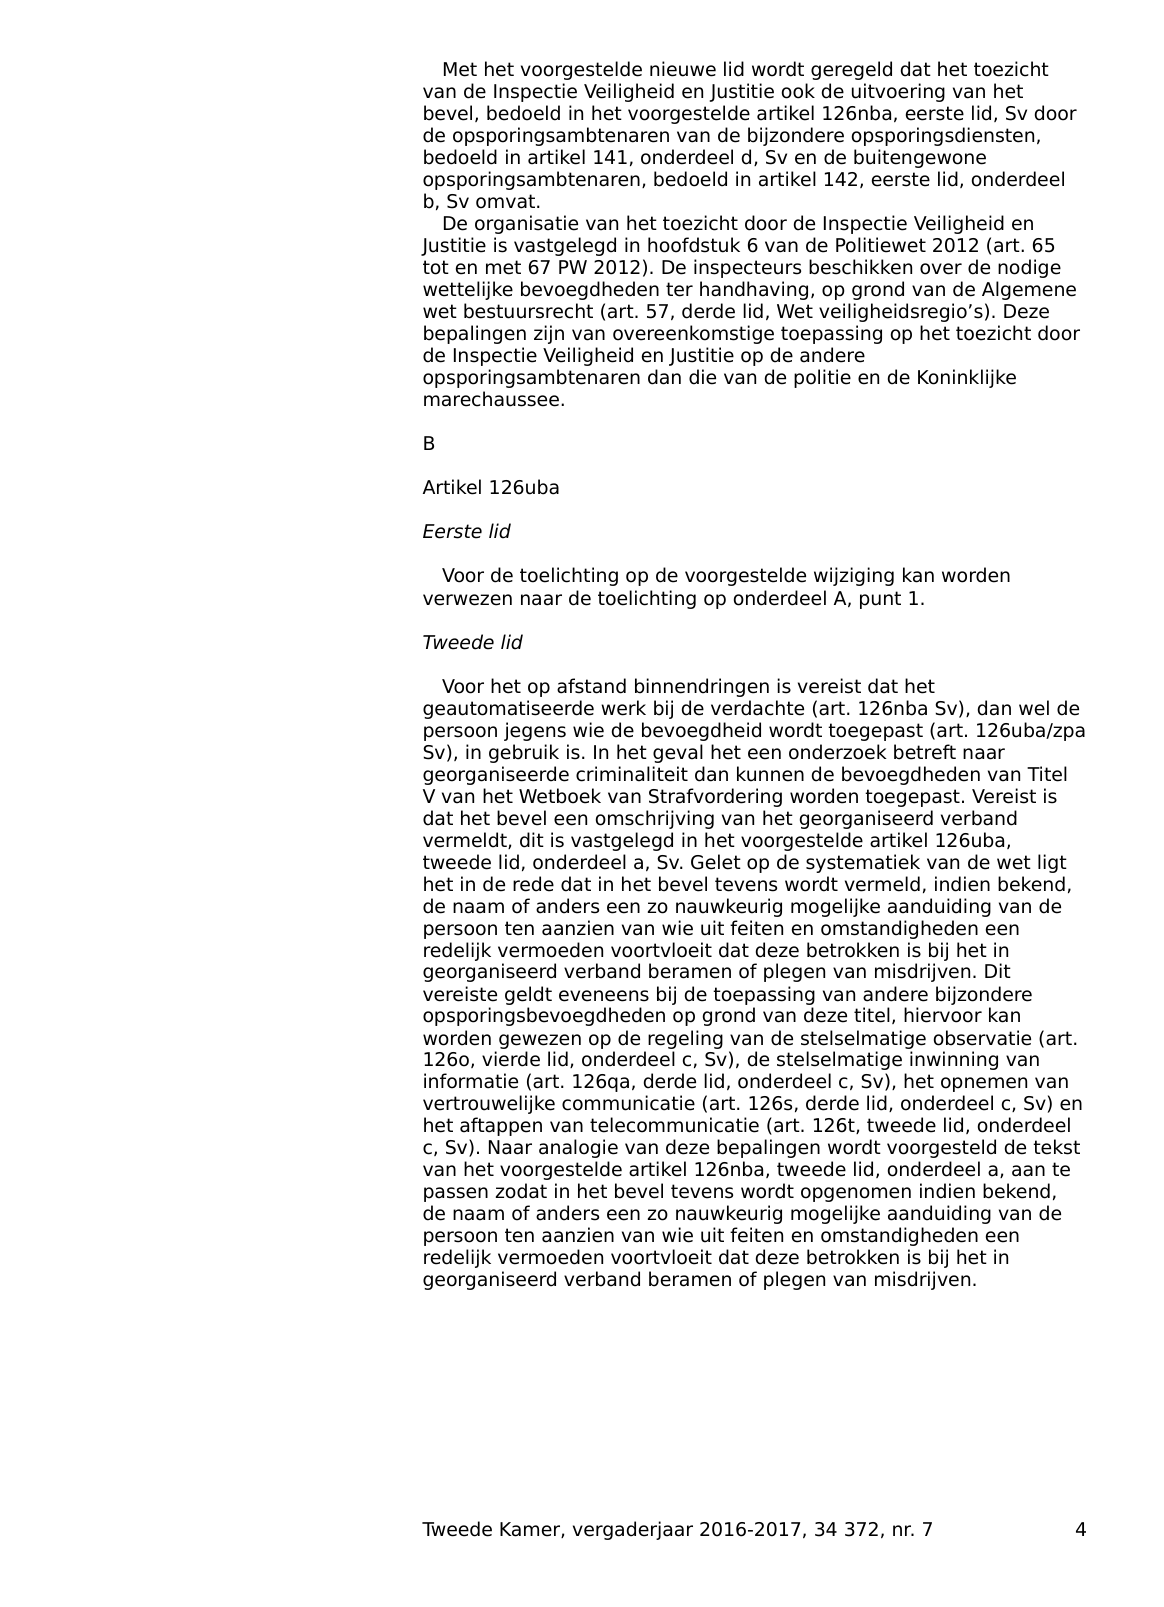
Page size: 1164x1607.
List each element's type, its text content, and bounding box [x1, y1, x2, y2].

text Voor het op afstand binnendringen is vereist dat het geautomatiseerde werk bij de verdachte (art. 126nba Sv), dan wel de persoon jegens wie de bevoegdheid wordt toegepast (art. 126uba/zpa Sv), in gebruik is. In het geval het een onderzoek betreft naar georganiseerde criminaliteit dan kunnen de bevoegdheden van Titel V van het Wetboek van Strafvordering worden toegepast. Vereist is dat het bevel een omschrijving van het georganiseerd verband vermeldt, dit is vastgelegd in het voorgestelde artikel 126uba, tweede lid, onderdeel a, Sv. Gelet op de systematiek van de wet ligt het in de rede dat in het bevel tevens wordt vermeld, indien bekend, de naam of anders een zo nauwkeurig mogelijke aanduiding van de persoon ten aanzien van wie uit feiten en omstandigheden een redelijk vermoeden voortvloeit dat deze betrokken is bij het in georganiseerd verband beramen of plegen van misdrijven. Dit vereiste geldt eveneens bij de toepassing van andere bijzondere opsporingsbevoegdheden op grond van deze titel, hiervoor kan worden gewezen op de regeling van de stelselmatige observatie (art. 126o, vierde lid, onderdeel c, Sv), de stelselmatige inwinning van informatie (art. 126qa, derde lid, onderdeel c, Sv), het opnemen van vertrouwelijke communicatie (art. 126s, derde lid, onderdeel c, Sv) en het aftappen van telecommunicatie (art. 126t, tweede lid, onderdeel c, Sv). Naar analogie van deze bepalingen wordt voorgesteld de tekst van het voorgestelde artikel 126nba, tweede lid, onderdeel a, aan te passen zodat in het bevel tevens wordt opgenomen indien bekend, de naam of anders een zo nauwkeurig mogelijke aanduiding van de persoon ten aanzien van wie uit feiten en omstandigheden een redelijk vermoeden voortvloeit dat deze betrokken is bij het in georganiseerd verband beramen of plegen van misdrijven. [422, 676, 1087, 1291]
subtitle Tweede lid [422, 632, 1087, 653]
text Met het voorgestelde nieuwe lid wordt geregeld dat het toezicht van de Inspectie Veiligheid en Justitie ook de uitvoering van het bevel, bedoeld in het voorgestelde artikel 126nba, eerste lid, Sv door de opsporingsambtenaren van de bijzondere opsporingsdiensten, bedoeld in artikel 141, onderdeel d, Sv en de buitengewone opsporingsambtenaren, bedoeld in artikel 142, eerste lid, onderdeel b, Sv omvat. [422, 59, 1087, 213]
subtitle B [422, 433, 1087, 455]
text De organisatie van het toezicht door de Inspectie Veiligheid en Justitie is vastgelegd in hoofdstuk 6 van de Politiewet 2012 (art. 65 tot en met 67 PW 2012). De inspecteurs beschikken over de nodige wettelijke bevoegdheden ter handhaving, op grond van de Algemene wet bestuursrecht (art. 57, derde lid, Wet veiligheidsregio’s). Deze bepalingen zijn van overeenkomstige toepassing op het toezicht door de Inspectie Veiligheid en Justitie op de andere opsporingsambtenaren dan die van de politie en de Koninklijke marechaussee. [422, 213, 1087, 411]
text Voor de toelichting op de voorgestelde wijziging kan worden verwezen naar de toelichting op onderdeel A, punt 1. [422, 565, 1087, 609]
subtitle Artikel 126uba [422, 477, 1087, 499]
subtitle Eerste lid [422, 521, 1087, 543]
